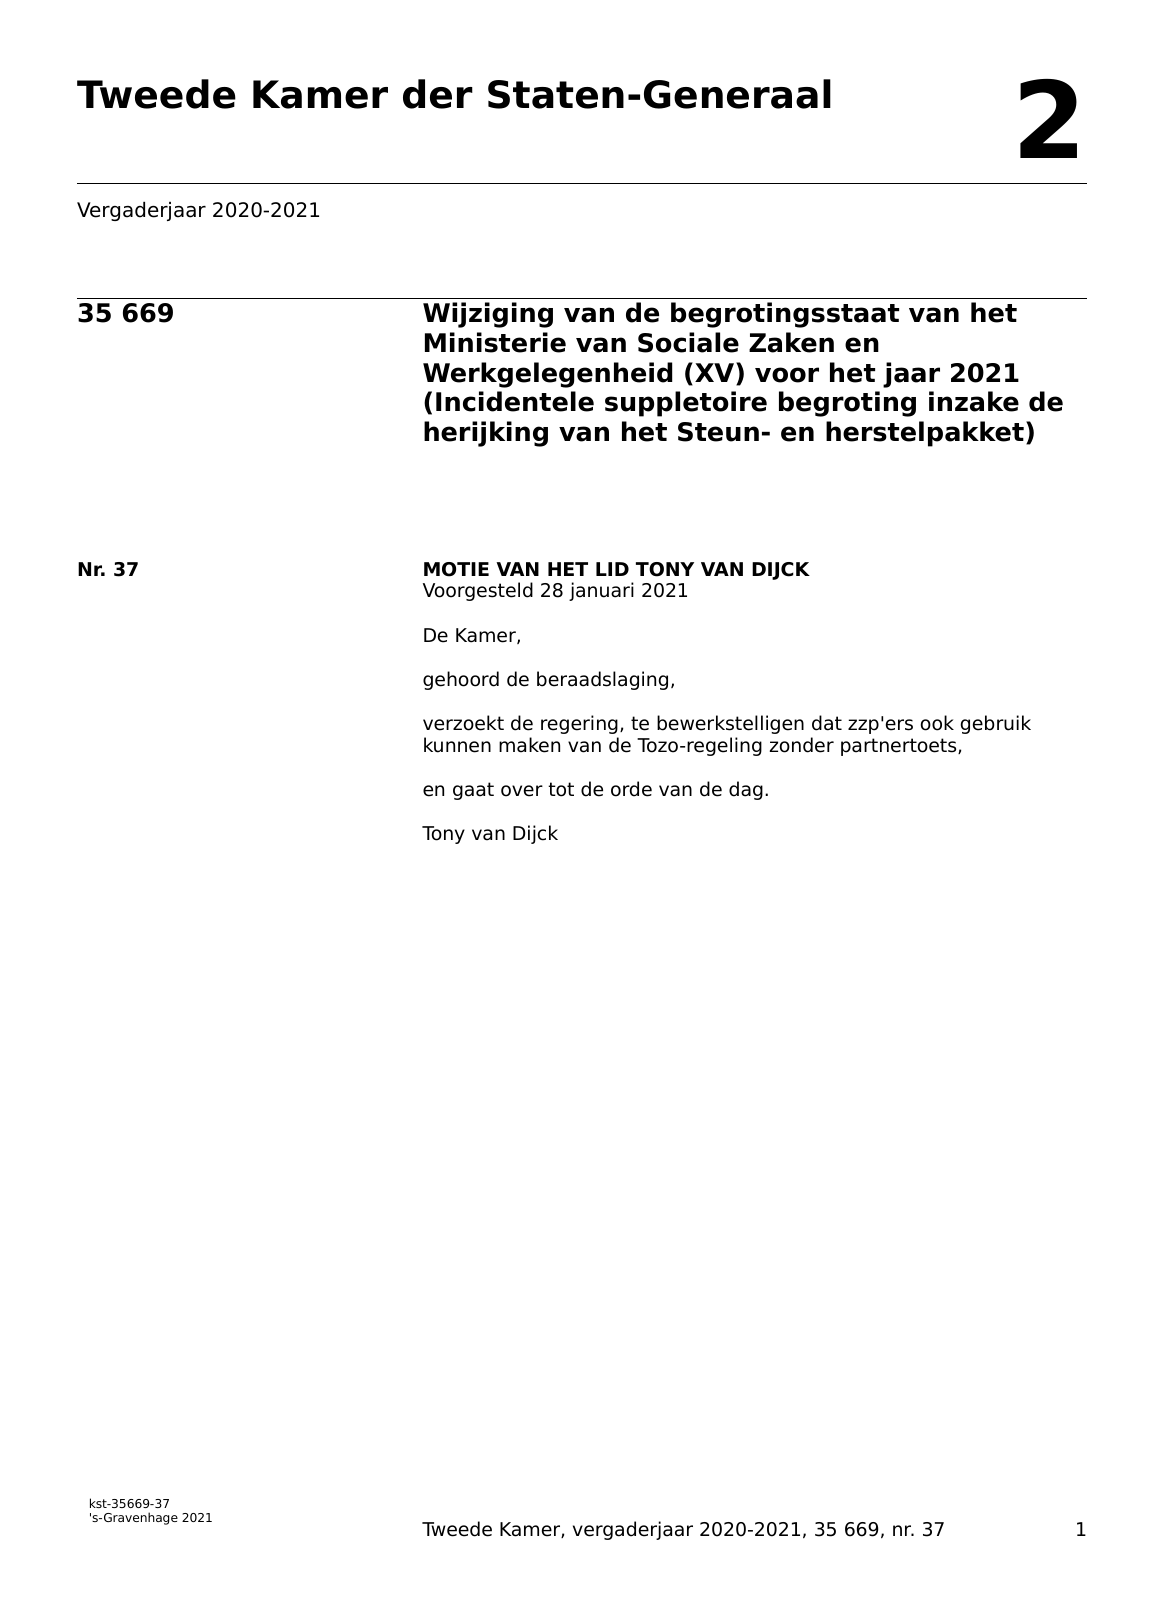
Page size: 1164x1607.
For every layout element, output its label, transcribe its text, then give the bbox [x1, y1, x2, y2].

text 's-Gravenhage 2021 [88, 1511, 323, 1525]
table_header 2 [886, 59, 1087, 183]
table_cell Vergaderjaar 2020-2021 [77, 184, 1087, 298]
table_header Tweede Kamer der Staten-Generaal [77, 59, 886, 183]
text De Kamer, [422, 624, 1087, 647]
text gehoord de beraadslaging, [422, 669, 1087, 691]
subtitle 35 669 Wijziging van de begrotingsstaat van het Ministerie van Sociale Zaken en Werkgelegenheid (XV) voor het jaar 2021 (Incidentele suppletoire begroting inzake de herijking van het Steun- en herstelpakket) [77, 299, 1087, 447]
text Voorgesteld 28 januari 2021 [422, 580, 1087, 602]
text Tony van Dijck [422, 823, 1087, 845]
text kst-35669-37 [88, 1497, 323, 1511]
text en gaat over tot de orde van de dag. [422, 779, 1087, 801]
subtitle Nr. 37 MOTIE VAN HET LID TONY VAN DIJCK [77, 558, 1087, 580]
text verzoekt de regering, te bewerkstelligen dat zzp'ers ook gebruik kunnen maken van de Tozo-regeling zonder partnertoets, [422, 713, 1087, 757]
